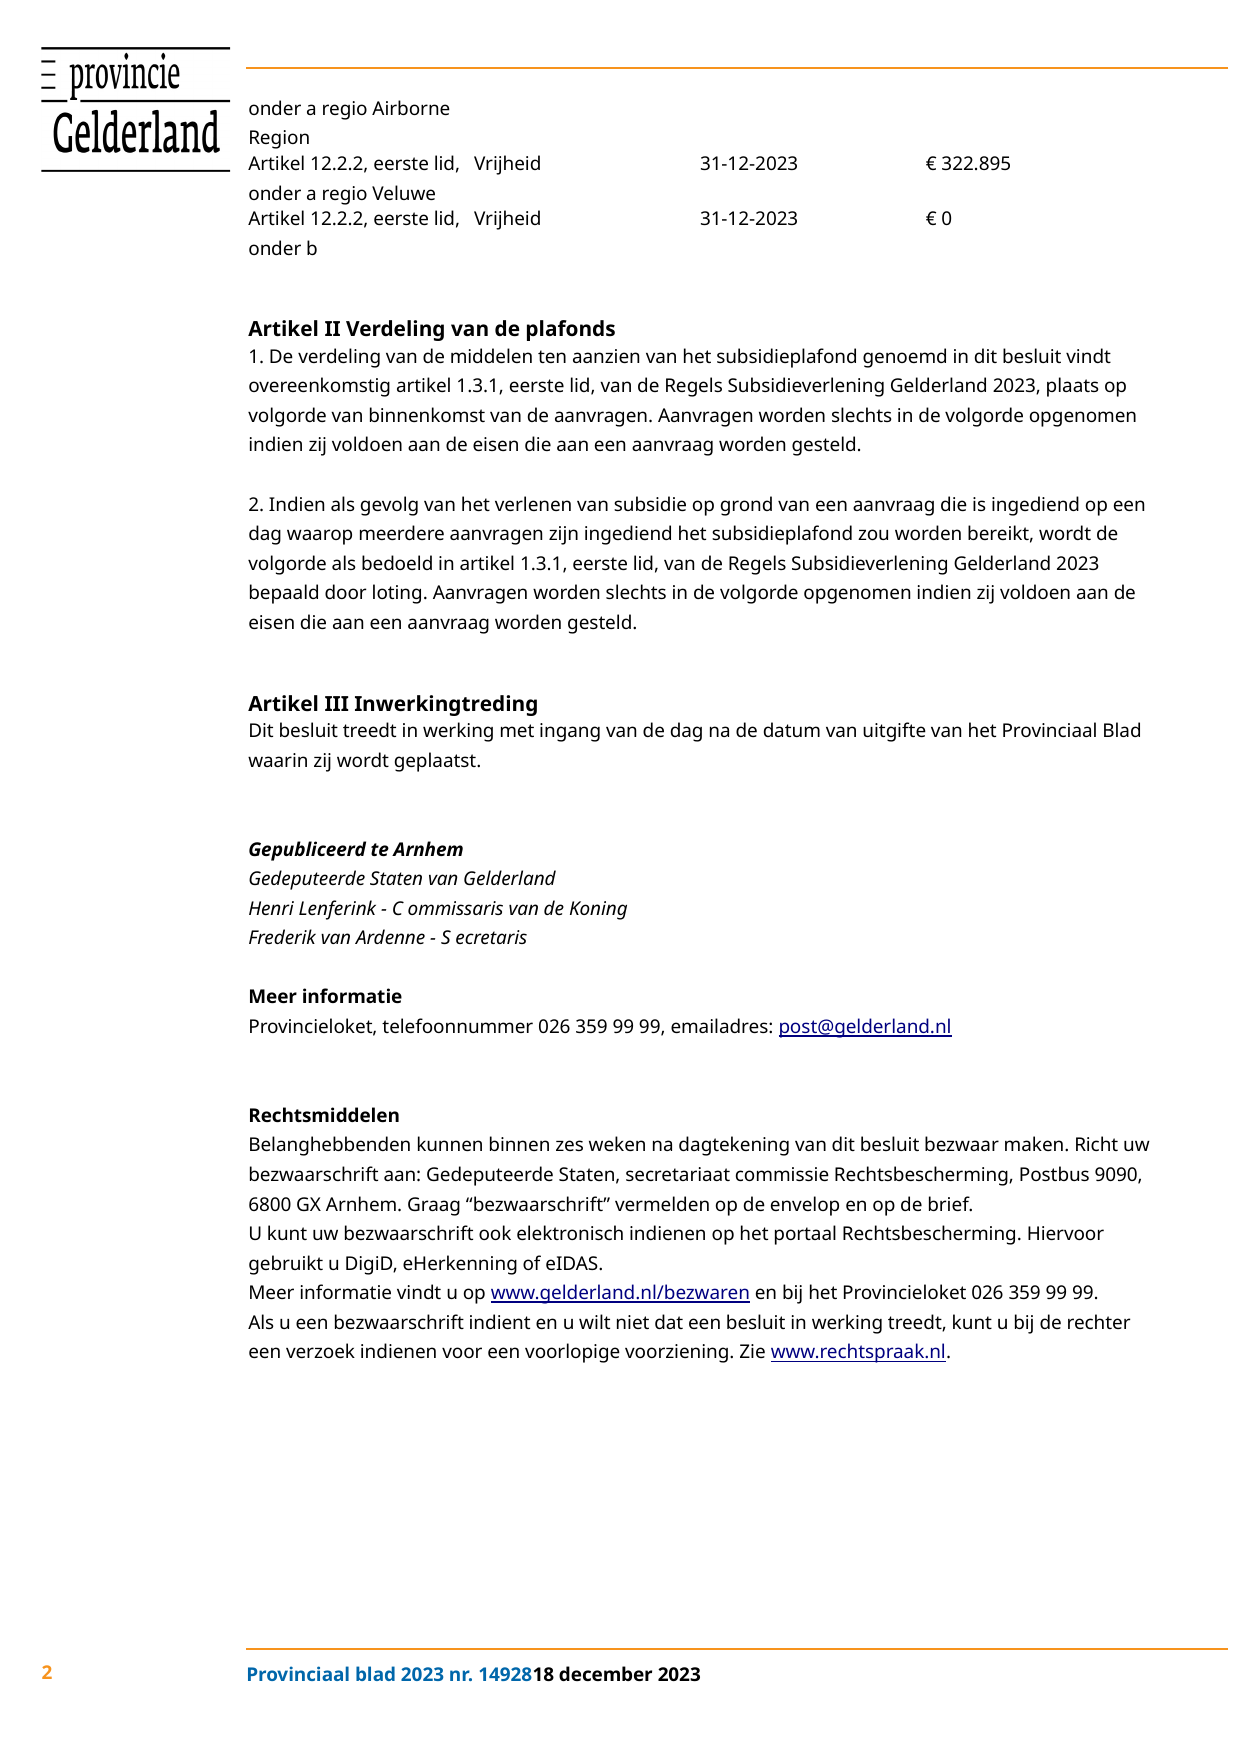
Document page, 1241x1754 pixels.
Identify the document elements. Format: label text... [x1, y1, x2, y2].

text Artikel III Inwerkingtreding [248, 689, 1152, 717]
text 2. Indien als gevolg van het verlenen van subsidie op grond van een aanvraag die is ingediend op een dag waarop meerdere aanvragen zijn ingediend het subsidieplafond zou worden bereikt, wordt de volgorde als bedoeld in artikel 1.3.1, eerste lid, van de Regels Subsidieverlening Gelderland 2023 bepaald door loting. Aanvragen worden slechts in de volgorde opgenomen indien zij voldoen aan de eisen die aan een aanvraag worden gesteld. [248, 491, 1152, 635]
table_cell Vrijheid [474, 150, 700, 205]
text Henri Lenferink - C ommissaris van de Koning [248, 895, 1152, 921]
text Als u een bezwaarschrift indient en u wilt niet dat een besluit in werking treedt, kunt u bij de rechter een verzoek indienen voor een voorlopige voorziening. Zie www.rechtspraak.nl. [248, 1309, 1152, 1364]
text Dit besluit treedt in werking met ingang van de dag na de datum van uitgifte van het Provinciaal Blad waarin zij wordt geplaatst. [248, 717, 1152, 773]
table_cell Artikel 12.2.2, eerste lid, onder b [248, 205, 474, 261]
text Meer informatie [248, 984, 1152, 1009]
text Gedeputeerde Staten van Gelderland [248, 865, 1152, 891]
table_cell 31-12-2023 [700, 205, 926, 261]
table_cell € 0 [926, 205, 1152, 261]
text Rechtsmiddelen [248, 1102, 1152, 1128]
table_cell € 322.895 [926, 150, 1152, 205]
text U kunt uw bezwaarschrift ook elektronisch indienen op het portaal Rechtsbescherming. Hiervoor gebruikt u DigiD, eHerkenning of eIDAS. [248, 1220, 1152, 1276]
table_cell 31-12-2023 [700, 150, 926, 205]
table_cell onder a regio Airborne Region [248, 95, 474, 150]
text 1. De verdeling van de middelen ten aanzien van het subsidieplafond genoemd in dit besluit vindt overeenkomstig artikel 1.3.1, eerste lid, van de Regels Subsidieverlening Gelderland 2023, plaats op volgorde van binnenkomst van de aanvragen. Aanvragen worden slechts in de volgorde opgenomen indien zij voldoen aan de eisen die aan een aanvraag worden gesteld. [248, 343, 1152, 457]
text Frederik van Ardenne - S ecretaris [248, 924, 1152, 950]
table_cell [474, 95, 700, 150]
table_cell [700, 95, 926, 150]
table_cell [926, 95, 1152, 150]
text Provincieloket, telefoonnummer 026 359 99 99, emailadres: post@gelderland.nl [248, 1013, 1152, 1039]
text Artikel II Verdeling van de plafonds [248, 314, 1152, 343]
table_cell Vrijheid [474, 205, 700, 261]
text Meer informatie vindt u op www.gelderland.nl/bezwaren en bij het Provincieloket 026 359 99 99. [248, 1279, 1152, 1305]
picture [41, 47, 231, 172]
table_cell Artikel 12.2.2, eerste lid, onder a regio Veluwe [248, 150, 474, 205]
text Belanghebbenden kunnen binnen zes weken na dagtekening van dit besluit bezwaar maken. Richt uw bezwaarschrift aan: Gedeputeerde Staten, secretariaat commissie Rechtsbescherming, Postbus 9090, 6800 GX Arnhem. Graag “bezwaarschrift” vermelden op de envelop en op de brief. [248, 1132, 1152, 1217]
text Gepubliceerd te Arnhem [248, 836, 1152, 862]
